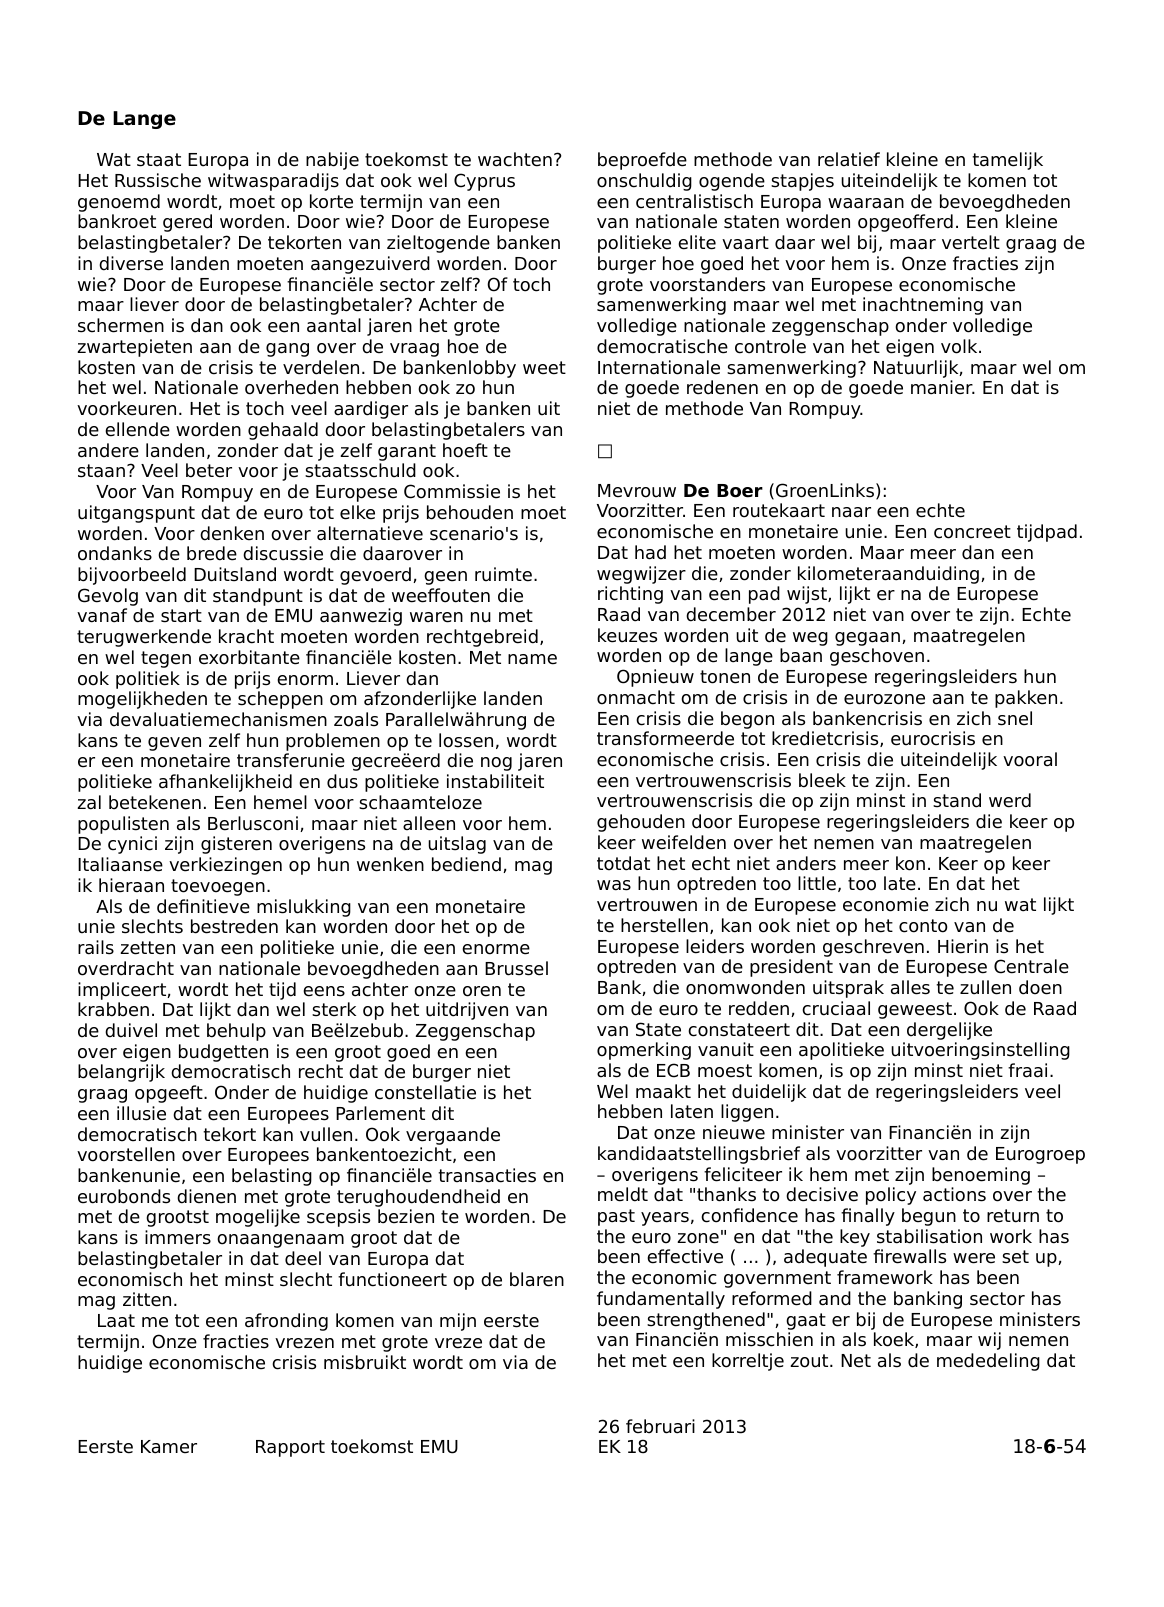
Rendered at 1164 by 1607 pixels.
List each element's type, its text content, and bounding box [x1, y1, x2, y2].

text beproefde methode van relatief kleine en tamelijk onschuldig ogende stapjes uiteindelijk te komen tot een centralistisch Europa waaraan de bevoegdheden van nationale staten worden opgeofferd. Een kleine politieke elite vaart daar wel bij, maar vertelt graag de burger hoe goed het voor hem is. Onze fracties zijn grote voorstanders van Europese economische samenwerking maar wel met inachtneming van volledige nationale zeggenschap onder volledige democratische controle van het eigen volk. Internationale samenwerking? Natuurlijk, maar wel om de goede redenen en op de goede manier. En dat is niet de methode Van Rompuy. [596, 150, 1087, 420]
text Voor Van Rompuy en de Europese Commissie is het uitgangspunt dat de euro tot elke prijs behouden moet worden. Voor denken over alternatieve scenario's is, ondanks de brede discussie die daarover in bijvoorbeeld Duitsland wordt gevoerd, geen ruimte. Gevolg van dit standpunt is dat de weeffouten die vanaf de start van de EMU aanwezig waren nu met terugwerkende kracht moeten worden rechtgebreid, en wel tegen exorbitante financiële kosten. Met name ook politiek is de prijs enorm. Liever dan mogelijkheden te scheppen om afzonderlijke landen via devaluatiemechanismen zoals Parallelwährung de kans te geven zelf hun problemen op te lossen, wordt er een monetaire transferunie gecreëerd die nog jaren politieke afhankelijkheid en dus politieke instabiliteit zal betekenen. Een hemel voor schaamteloze populisten als Berlusconi, maar niet alleen voor hem. De cynici zijn gisteren overigens na de uitslag van de Italiaanse verkiezingen op hun wenken bediend, mag ik hieraan toevoegen. [77, 482, 567, 896]
text Voorzitter. Een routekaart naar een echte economische en monetaire unie. Een concreet tijdpad. Dat had het moeten worden. Maar meer dan een wegwijzer die, zonder kilometeraanduiding, in de richting van een pad wijst, lijkt er na de Europese Raad van december 2012 niet van over te zijn. Echte keuzes worden uit de weg gegaan, maatregelen worden op de lange baan geschoven. [596, 501, 1087, 667]
text Laat me tot een afronding komen van mijn eerste termijn. Onze fracties vrezen met grote vreze dat de huidige economische crisis misbruikt wordt om via de [77, 1311, 567, 1373]
text □ [596, 440, 1087, 460]
text Opnieuw tonen de Europese regeringsleiders hun onmacht om de crisis in de eurozone aan te pakken. Een crisis die begon als bankencrisis en zich snel transformeerde tot kredietcrisis, eurocrisis en economische crisis. Een crisis die uiteindelijk vooral een vertrouwenscrisis bleek te zijn. Een vertrouwenscrisis die op zijn minst in stand werd gehouden door Europese regeringsleiders die keer op keer weifelden over het nemen van maatregelen totdat het echt niet anders meer kon. Keer op keer was hun optreden too little, too late. En dat het vertrouwen in de Europese economie zich nu wat lijkt te herstellen, kan ook niet op het conto van de Europese leiders worden geschreven. Hierin is het optreden van de president van de Europese Centrale Bank, die onomwonden uitsprak alles te zullen doen om de euro te redden, cruciaal geweest. Ook de Raad van State constateert dit. Dat een dergelijke opmerking vanuit een apolitieke uitvoeringsinstelling als de ECB moest komen, is op zijn minst niet fraai. Wel maakt het duidelijk dat de regeringsleiders veel hebben laten liggen. [596, 667, 1087, 1123]
text Dat onze nieuwe minister van Financiën in zijn kandidaatstellingsbrief als voorzitter van de Eurogroep – overigens feliciteer ik hem met zijn benoeming – meldt dat "thanks to decisive policy actions over the past years, confidence has finally begun to return to the euro zone" en dat "the key stabilisation work has been effective ( ... ), adequate firewalls were set up, the economic government framework has been fundamentally reformed and the banking sector has been strengthened", gaat er bij de Europese ministers van Financiën misschien in als koek, maar wij nemen het met een korreltje zout. Net als de mededeling dat [596, 1123, 1087, 1372]
text Mevrouw De Boer (GroenLinks): [596, 480, 1087, 501]
text Wat staat Europa in de nabije toekomst te wachten? Het Russische witwasparadijs dat ook wel Cyprus genoemd wordt, moet op korte termijn van een bankroet gered worden. Door wie? Door de Europese belastingbetaler? De tekorten van zieltogende banken in diverse landen moeten aangezuiverd worden. Door wie? Door de Europese financiële sector zelf? Of toch maar liever door de belastingbetaler? Achter de schermen is dan ook een aantal jaren het grote zwartepieten aan de gang over de vraag hoe de kosten van de crisis te verdelen. De bankenlobby weet het wel. Nationale overheden hebben ook zo hun voorkeuren. Het is toch veel aardiger als je banken uit de ellende worden gehaald door belastingbetalers van andere landen, zonder dat je zelf garant hoeft te staan? Veel beter voor je staatsschuld ook. [77, 150, 567, 482]
text Als de definitieve mislukking van een monetaire unie slechts bestreden kan worden door het op de rails zetten van een politieke unie, die een enorme overdracht van nationale bevoegdheden aan Brussel impliceert, wordt het tijd eens achter onze oren te krabben. Dat lijkt dan wel sterk op het uitdrijven van de duivel met behulp van Beëlzebub. Zeggenschap over eigen budgetten is een groot goed en een belangrijk democratisch recht dat de burger niet graag opgeeft. Onder de huidige constellatie is het een illusie dat een Europees Parlement dit democratisch tekort kan vullen. Ook vergaande voorstellen over Europees bankentoezicht, een bankenunie, een belasting op financiële transacties en eurobonds dienen met grote terughoudendheid en met de grootst mogelijke scepsis bezien te worden. De kans is immers onaangenaam groot dat de belastingbetaler in dat deel van Europa dat economisch het minst slecht functioneert op de blaren mag zitten. [77, 896, 567, 1311]
